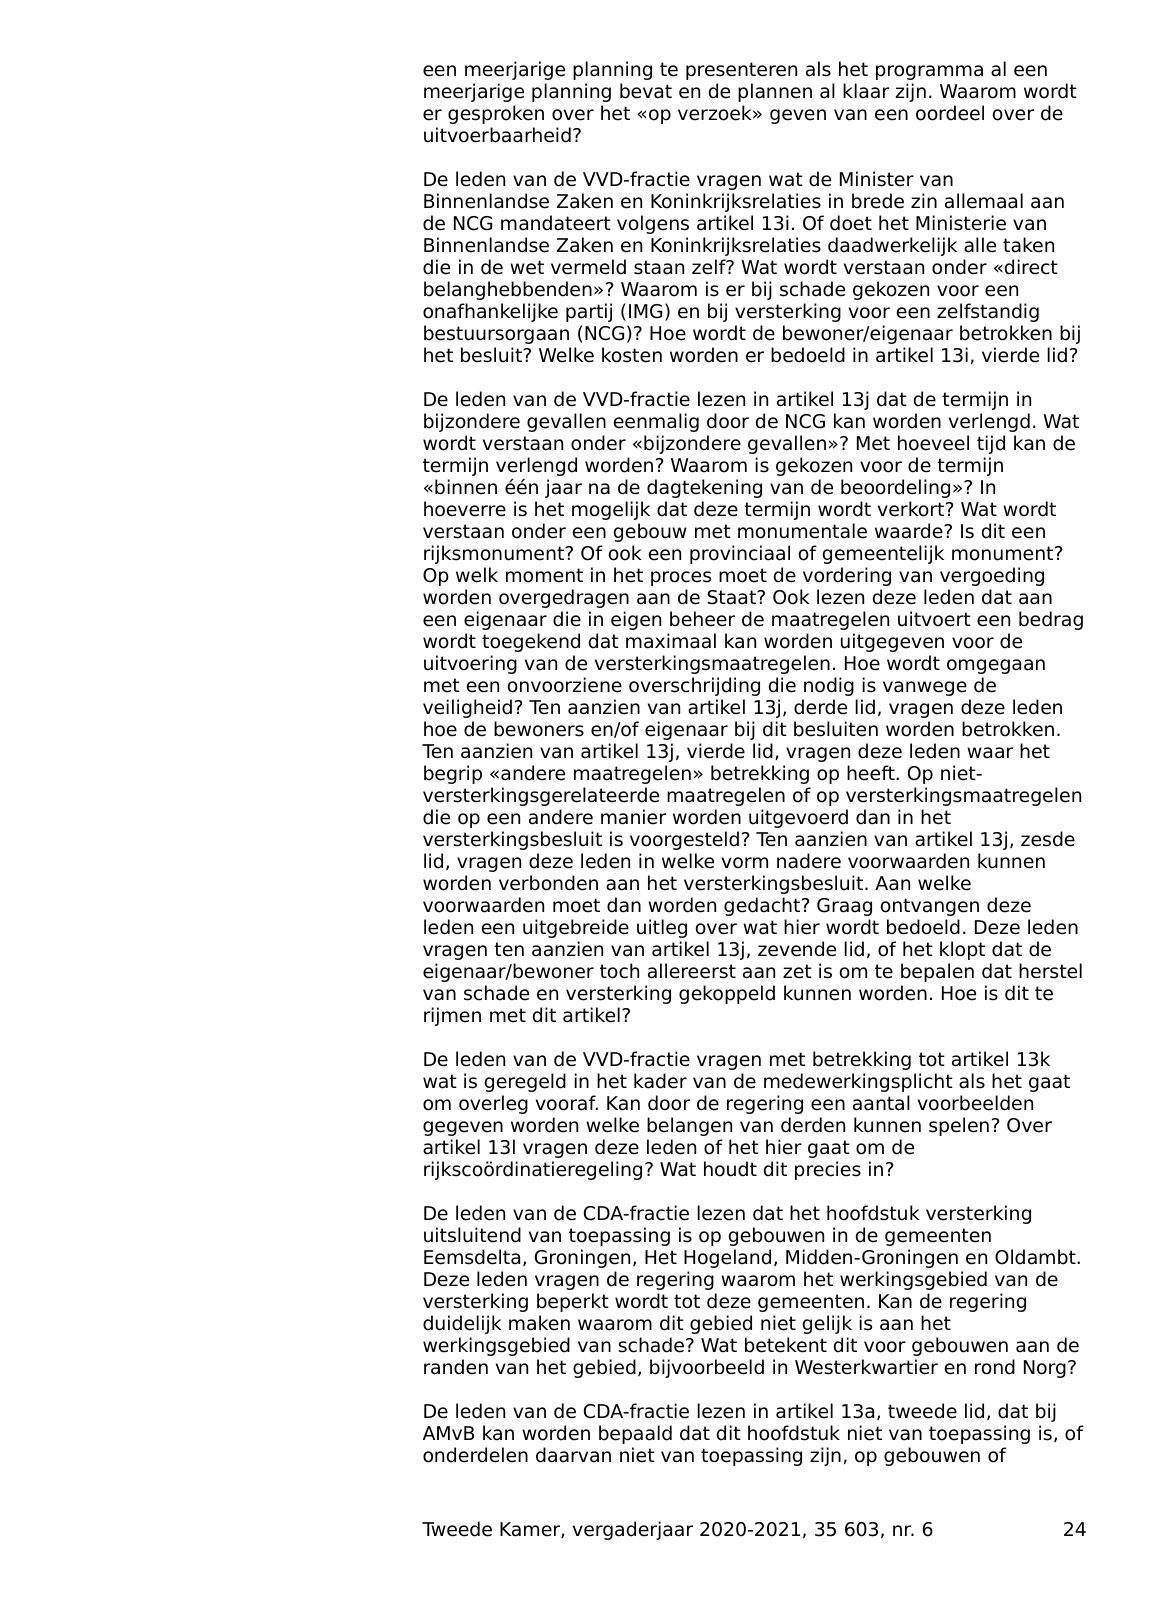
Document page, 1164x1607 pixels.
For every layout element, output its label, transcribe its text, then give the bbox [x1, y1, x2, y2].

text De leden van de CDA-fractie lezen dat het hoofdstuk versterking uitsluitend van toepassing is op gebouwen in de gemeenten Eemsdelta, Groningen, Het Hogeland, Midden-Groningen en Oldambt. Deze leden vragen de regering waarom het werkingsgebied van de versterking beperkt wordt tot deze gemeenten. Kan de regering duidelijk maken waarom dit gebied niet gelijk is aan het werkingsgebied van schade? Wat betekent dit voor gebouwen aan de randen van het gebied, bijvoorbeeld in Westerkwartier en rond Norg? [422, 1203, 1087, 1379]
text De leden van de VVD-fractie vragen met betrekking tot artikel 13k wat is geregeld in het kader van de medewerkingsplicht als het gaat om overleg vooraf. Kan door de regering een aantal voorbeelden gegeven worden welke belangen van derden kunnen spelen? Over artikel 13l vragen deze leden of het hier gaat om de rijkscoördinatieregeling? Wat houdt dit precies in? [422, 1049, 1087, 1181]
text De leden van de VVD-fractie vragen wat de Minister van Binnenlandse Zaken en Koninkrijksrelaties in brede zin allemaal aan de NCG mandateert volgens artikel 13i. Of doet het Ministerie van Binnenlandse Zaken en Koninkrijksrelaties daadwerkelijk alle taken die in de wet vermeld staan zelf? Wat wordt verstaan onder «direct belanghebbenden»? Waarom is er bij schade gekozen voor een onafhankelijke partij (IMG) en bij versterking voor een zelfstandig bestuursorgaan (NCG)? Hoe wordt de bewoner/eigenaar betrokken bij het besluit? Welke kosten worden er bedoeld in artikel 13i, vierde lid? [422, 169, 1087, 367]
text De leden van de CDA-fractie lezen in artikel 13a, tweede lid, dat bij AMvB kan worden bepaald dat dit hoofdstuk niet van toepassing is, of onderdelen daarvan niet van toepassing zijn, op gebouwen of [422, 1401, 1087, 1467]
text een meerjarige planning te presenteren als het programma al een meerjarige planning bevat en de plannen al klaar zijn. Waarom wordt er gesproken over het «op verzoek» geven van een oordeel over de uitvoerbaarheid? [422, 59, 1087, 147]
text De leden van de VVD-fractie lezen in artikel 13j dat de termijn in bijzondere gevallen eenmalig door de NCG kan worden verlengd. Wat wordt verstaan onder «bijzondere gevallen»? Met hoeveel tijd kan de termijn verlengd worden? Waarom is gekozen voor de termijn «binnen één jaar na de dagtekening van de beoordeling»? In hoeverre is het mogelijk dat deze termijn wordt verkort? Wat wordt verstaan onder een gebouw met monumentale waarde? Is dit een rijksmonument? Of ook een provinciaal of gemeentelijk monument? Op welk moment in het proces moet de vordering van vergoeding worden overgedragen aan de Staat? Ook lezen deze leden dat aan een eigenaar die in eigen beheer de maatregelen uitvoert een bedrag wordt toegekend dat maximaal kan worden uitgegeven voor de uitvoering van de versterkingsmaatregelen. Hoe wordt omgegaan met een onvoorziene overschrijding die nodig is vanwege de veiligheid? Ten aanzien van artikel 13j, derde lid, vragen deze leden hoe de bewoners en/of eigenaar bij dit besluiten worden betrokken. Ten aanzien van artikel 13j, vierde lid, vragen deze leden waar het begrip «andere maatregelen» betrekking op heeft. Op niet-versterkingsgerelateerde maatregelen of op versterkingsmaatregelen die op een andere manier worden uitgevoerd dan in het versterkingsbesluit is voorgesteld? Ten aanzien van artikel 13j, zesde lid, vragen deze leden in welke vorm nadere voorwaarden kunnen worden verbonden aan het versterkingsbesluit. Aan welke voorwaarden moet dan worden gedacht? Graag ontvangen deze leden een uitgebreide uitleg over wat hier wordt bedoeld. Deze leden vragen ten aanzien van artikel 13j, zevende lid, of het klopt dat de eigenaar/bewoner toch allereerst aan zet is om te bepalen dat herstel van schade en versterking gekoppeld kunnen worden. Hoe is dit te rijmen met dit artikel? [422, 389, 1087, 1027]
